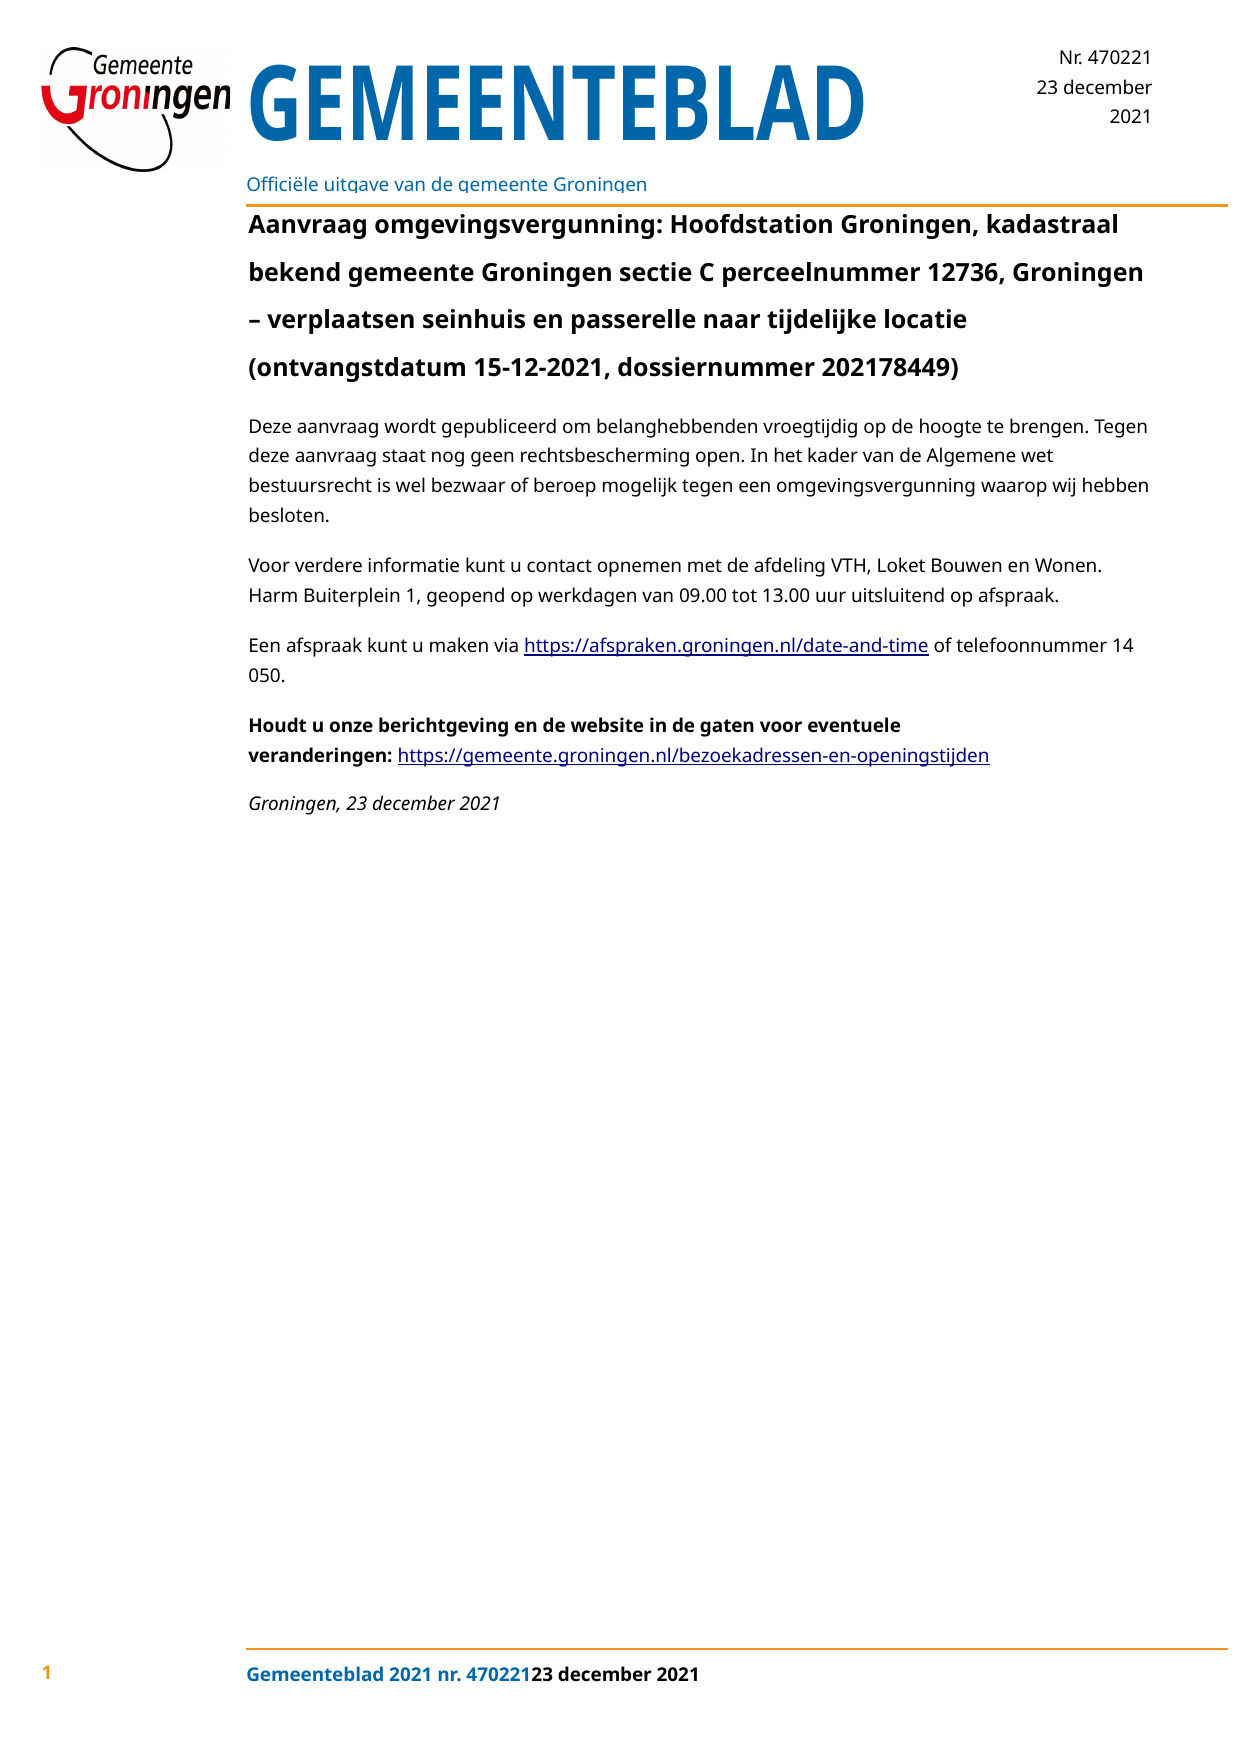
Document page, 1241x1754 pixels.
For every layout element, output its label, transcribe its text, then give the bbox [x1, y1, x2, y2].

text Voor verdere informatie kunt u contact opnemen met de afdeling VTH, Loket Bouwen en Wonen. Harm Buiterplein 1, geopend op werkdagen van 09.00 tot 13.00 uur uitsluitend op afspraak. [248, 552, 1152, 608]
picture [41, 47, 231, 172]
text Houdt u onze berichtgeving en de website in de gaten voor eventuele veranderingen: https://gemeente.groningen.nl/bezoekadressen-en-openingstijden [248, 712, 1152, 768]
text Een afspraak kunt u maken via https://afspraken.groningen.nl/date-and-time of telefoonnummer 14 050. [248, 632, 1152, 688]
text Aanvraag omgevingsvergunning: Hoofdstation Groningen, kadastraal bekend gemeente Groningen sectie C perceelnummer 12736, Groningen – verplaatsen seinhuis en passerelle naar tijdelijke locatie (ontvangstdatum 15-12-2021, dossiernummer 202178449) [248, 207, 1152, 384]
text Groningen, 23 december 2021 [248, 790, 1152, 815]
text Deze aanvraag wordt gepubliceerd om belanghebbenden vroegtijdig op de hoogte te brengen. Tegen deze aanvraag staat nog geen rechtsbescherming open. In het kader van de Algemene wet bestuursrecht is wel bezwaar of beroep mogelijk tegen een omgevingsvergunning waarop wij hebben besloten. [248, 413, 1152, 528]
